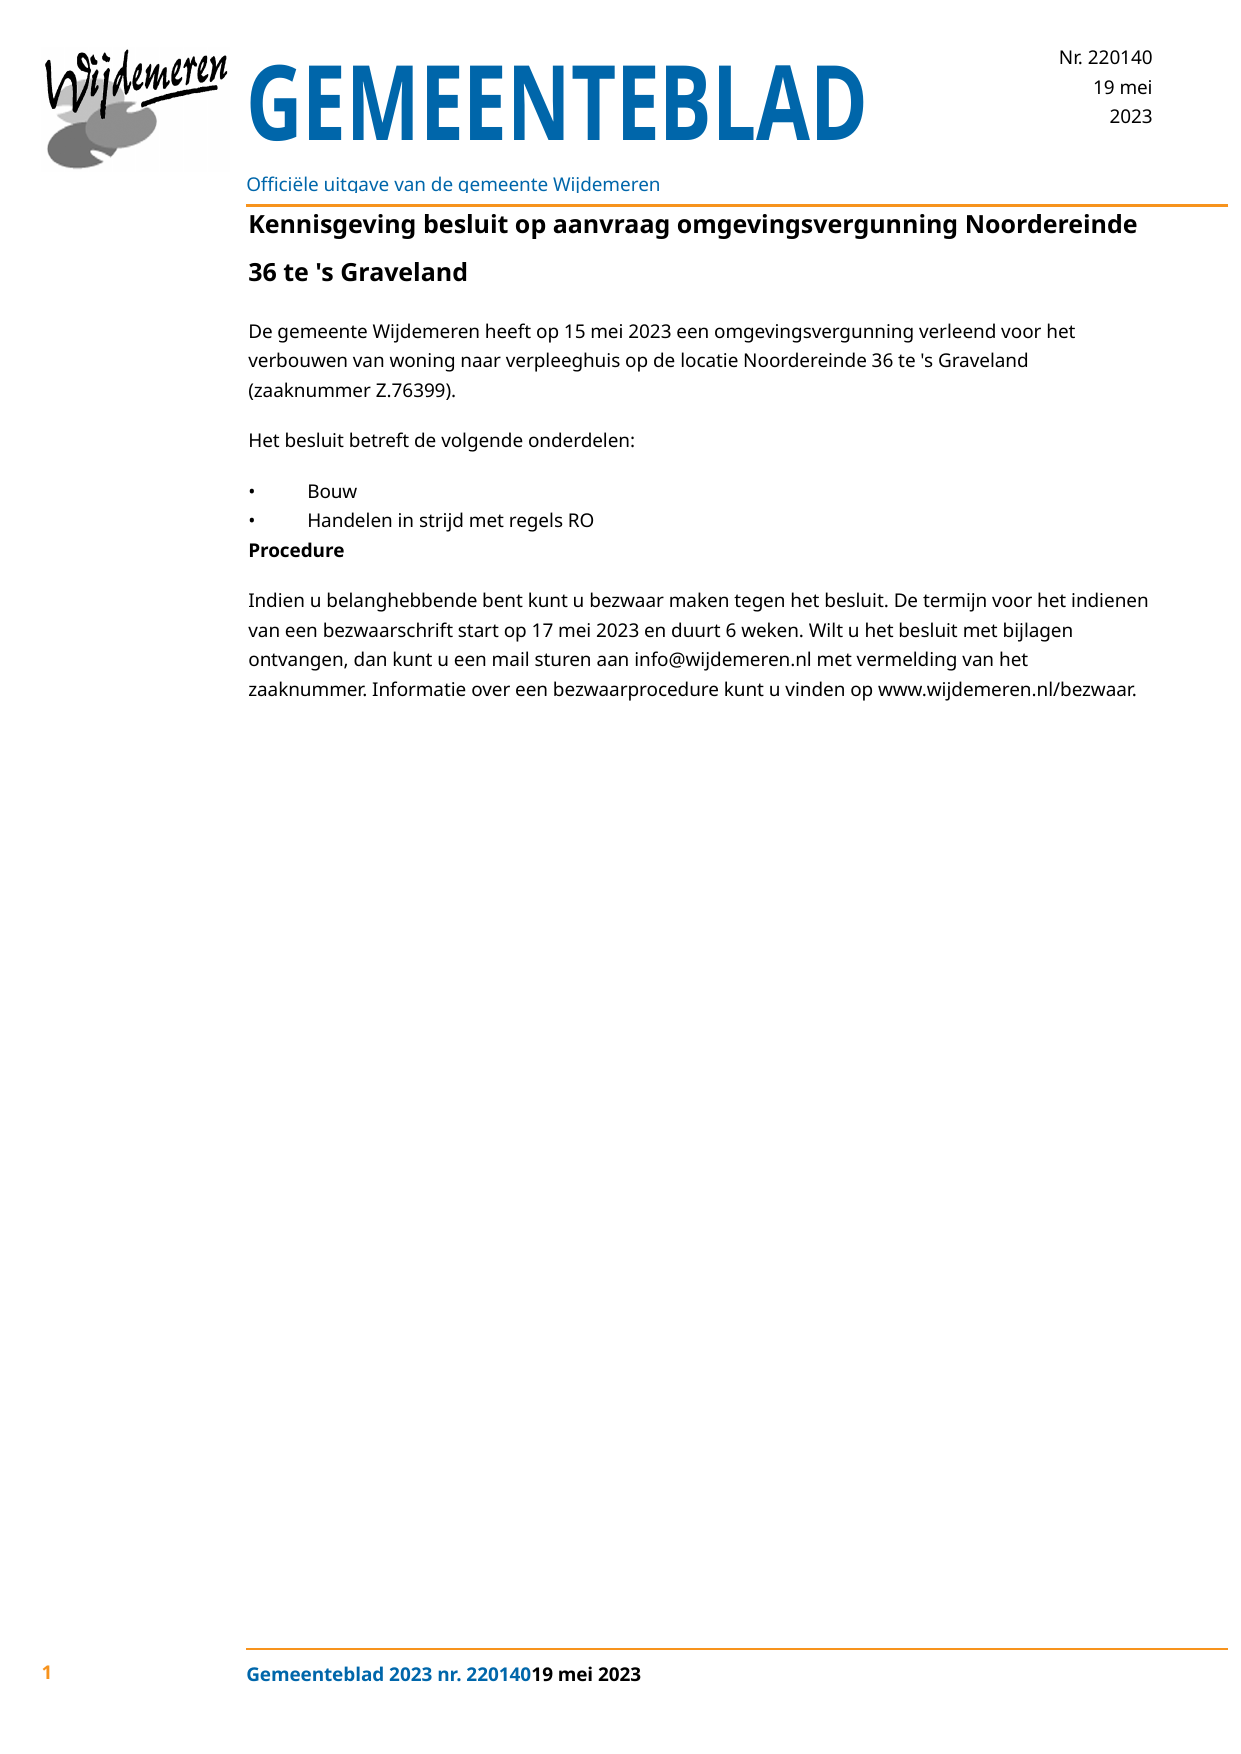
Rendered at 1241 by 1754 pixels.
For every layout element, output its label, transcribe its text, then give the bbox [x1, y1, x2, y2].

list Bouw [248, 478, 1152, 504]
text De gemeente Wijdemeren heeft op 15 mei 2023 een omgevingsvergunning verleend voor het verbouwen van woning naar verpleeghuis op de locatie Noordereinde 36 te 's Graveland (zaaknummer Z.76399). [248, 318, 1152, 403]
text Indien u belanghebbende bent kunt u bezwaar maken tegen het besluit. De termijn voor het indienen van een bezwaarschrift start op 17 mei 2023 en duurt 6 weken. Wilt u het besluit met bijlagen ontvangen, dan kunt u een mail sturen aan info@wijdemeren.nl met vermelding van het zaaknummer. Informatie over een bezwaarprocedure kunt u vinden op www.wijdemeren.nl/bezwaar. [248, 587, 1152, 702]
picture [41, 47, 231, 172]
text Procedure [248, 537, 1152, 563]
text Kennisgeving besluit op aanvraag omgevingsvergunning Noordereinde 36 te 's Graveland [248, 207, 1152, 288]
list Handelen in strijd met regels RO [248, 507, 1152, 533]
text Het besluit betreft de volgende onderdelen: [248, 427, 1152, 453]
